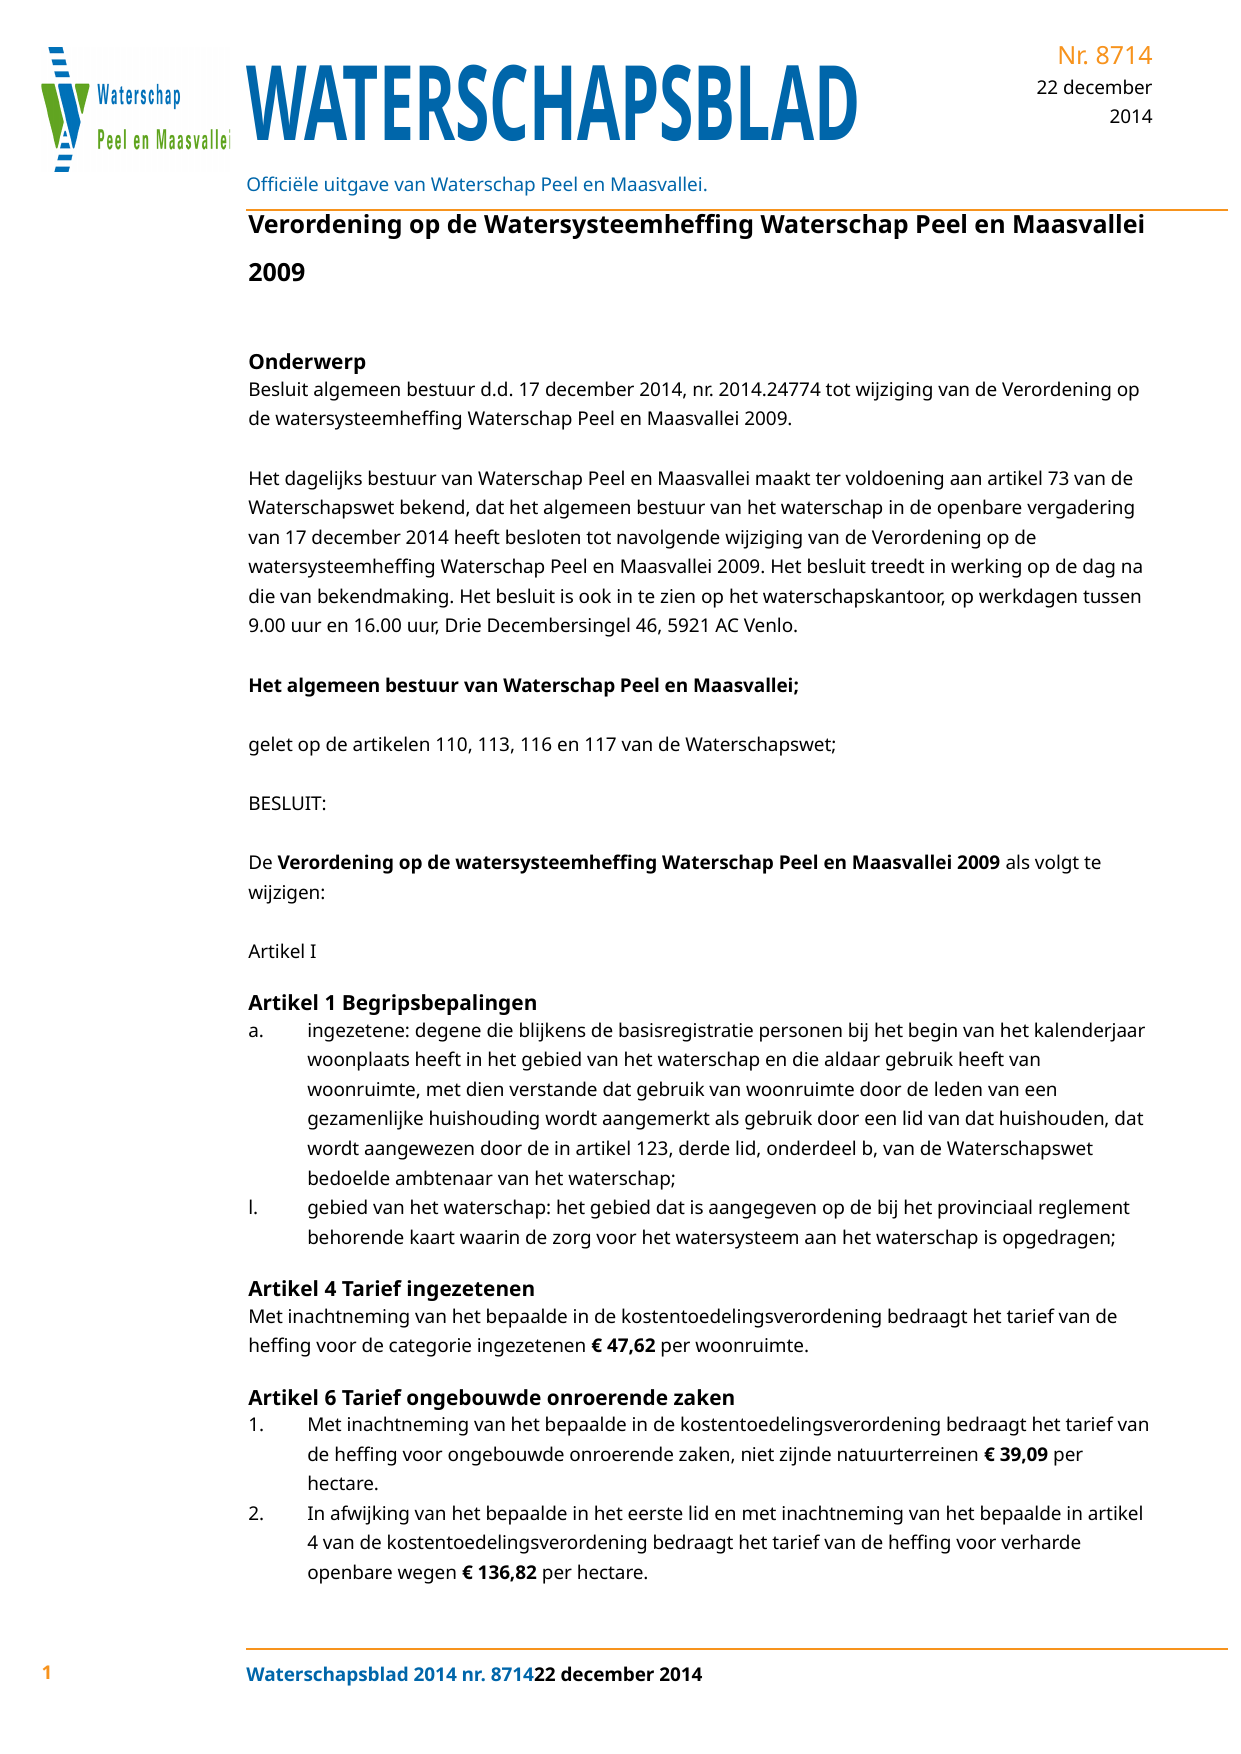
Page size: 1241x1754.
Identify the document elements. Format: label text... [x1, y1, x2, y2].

list ingezetene: degene die blijkens de basisregistratie personen bij het begin van het kalenderjaar woonplaats heeft in het gebied van het waterschap en die aldaar gebruik heeft van woonruimte, met dien verstande dat gebruik van woonruimte door de leden van een gezamenlijke huishouding wordt aangemerkt als gebruik door een lid van dat huishouden, dat wordt aangewezen door de in artikel 123, derde lid, onderdeel b, van de Waterschapswet bedoelde ambtenaar van het waterschap; [248, 1017, 1152, 1191]
text BESLUIT: [248, 790, 1152, 816]
text Artikel 1 Begripsbepalingen [248, 988, 1152, 1017]
list Met inachtneming van het bepaalde in de kostentoedelingsverordening bedraagt het tarief van de heffing voor ongebouwde onroerende zaken, niet zijnde natuurterreinen € 39,09 per hectare. [248, 1411, 1152, 1496]
text Onderwerp [248, 347, 1152, 376]
text Artikel 6 Tarief ongebouwde onroerende zaken [248, 1383, 1152, 1411]
text Artikel I [248, 938, 1152, 964]
text Met inachtneming van het bepaalde in de kostentoedelingsverordening bedraagt het tarief van de heffing voor de categorie ingezetenen € 47,62 per woonruimte. [248, 1303, 1152, 1358]
list gebied van het waterschap: het gebied dat is aangegeven op de bij het provinciaal reglement behorende kaart waarin de zorg voor het watersysteem aan het waterschap is opgedragen; [248, 1194, 1152, 1250]
picture [41, 47, 231, 172]
text Besluit algemeen bestuur d.d. 17 december 2014, nr. 2014.24774 tot wijziging van de Verordening op de watersysteemheffing Waterschap Peel en Maasvallei 2009. [248, 376, 1152, 431]
text Verordening op de Watersysteemheffing Waterschap Peel en Maasvallei 2009 [248, 211, 1152, 288]
text Artikel 4 Tarief ingezetenen [248, 1274, 1152, 1303]
text Het algemeen bestuur van Waterschap Peel en Maasvallei; [248, 672, 1152, 697]
text Het dagelijks bestuur van Waterschap Peel en Maasvallei maakt ter voldoening aan artikel 73 van de Waterschapswet bekend, dat het algemeen bestuur van het waterschap in de openbare vergadering van 17 december 2014 heeft besloten tot navolgende wijziging van de Verordening op de watersysteemheffing Waterschap Peel en Maasvallei 2009. Het besluit treedt in werking op de dag na die van bekendmaking. Het besluit is ook in te zien op het waterschapskantoor, op werkdagen tussen 9.00 uur en 16.00 uur, Drie Decembersingel 46, 5921 AC Venlo. [248, 465, 1152, 638]
text gelet op de artikelen 110, 113, 116 en 117 van de Waterschapswet; [248, 731, 1152, 757]
text De Verordening op de watersysteemheffing Waterschap Peel en Maasvallei 2009 als volgt te wijzigen: [248, 849, 1152, 904]
list In afwijking van het bepaalde in het eerste lid en met inachtneming van het bepaalde in artikel 4 van de kostentoedelingsverordening bedraagt het tarief van de heffing voor verharde openbare wegen € 136,82 per hectare. [248, 1500, 1152, 1585]
